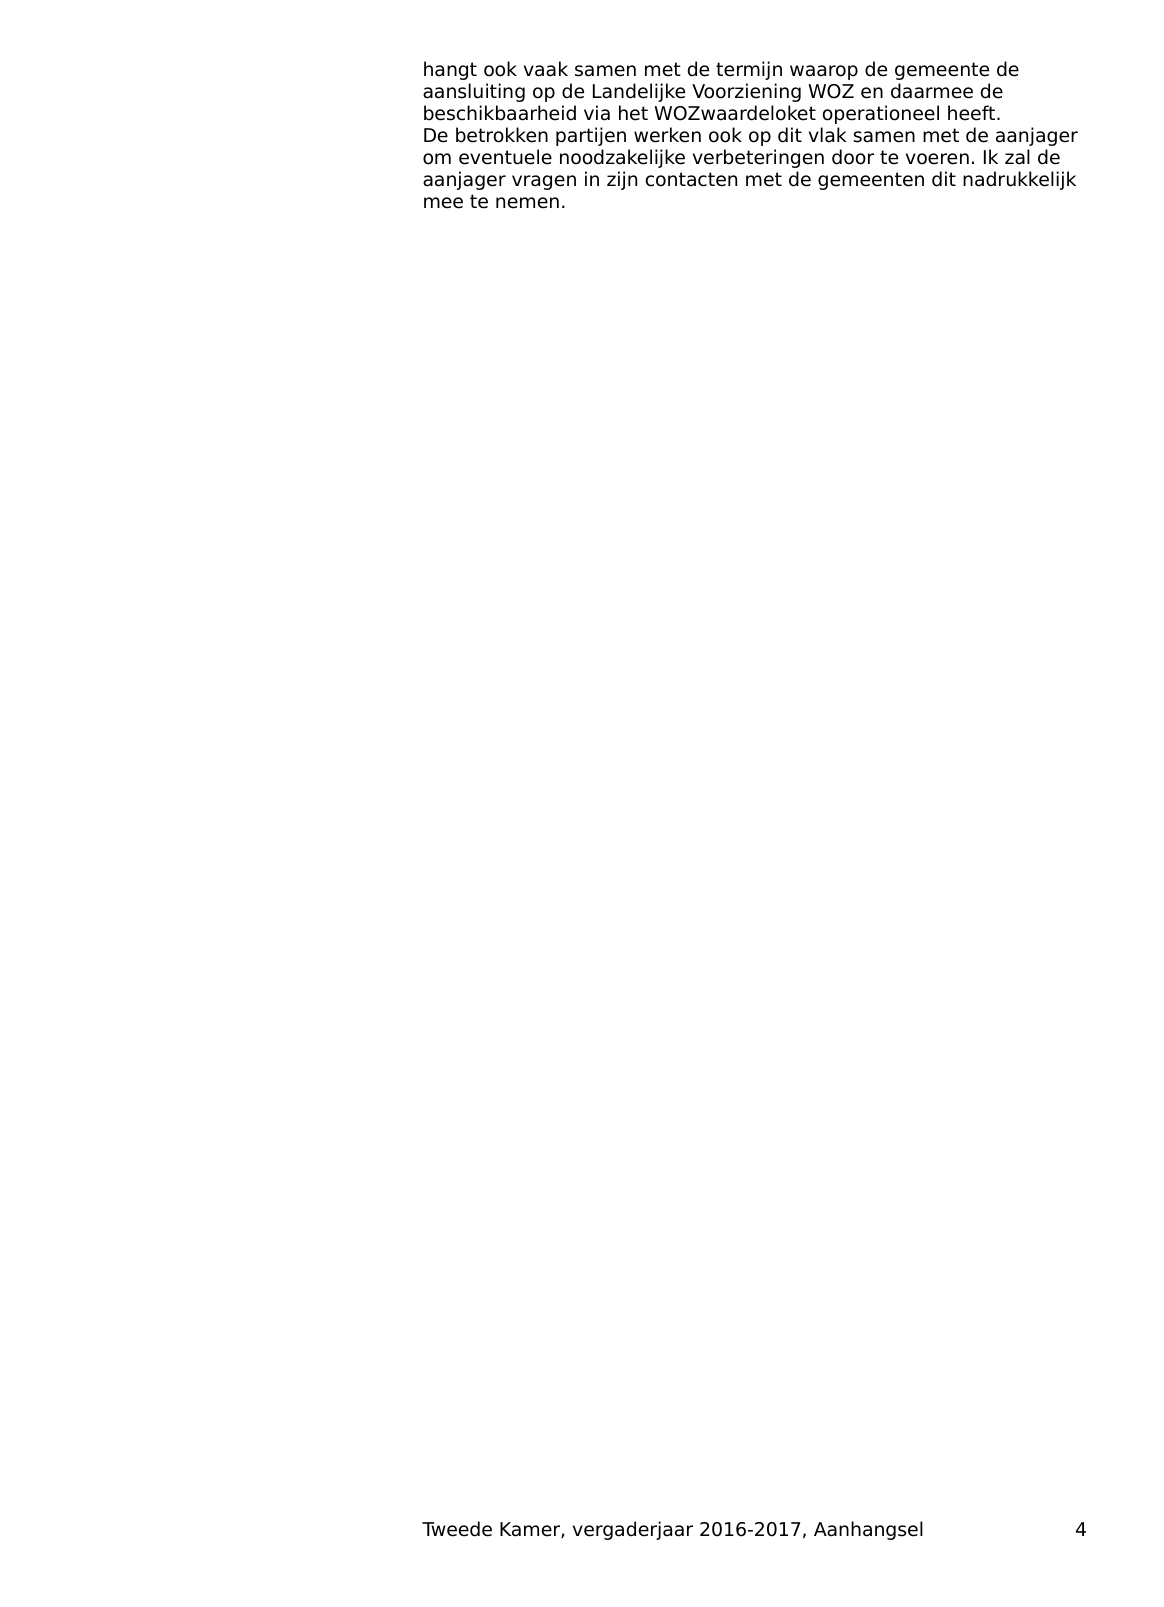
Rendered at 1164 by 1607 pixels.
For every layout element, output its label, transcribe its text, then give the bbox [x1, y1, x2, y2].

text De betrokken partijen werken ook op dit vlak samen met de aanjager om eventuele noodzakelijke verbeteringen door te voeren. Ik zal de aanjager vragen in zijn contacten met de gemeenten dit nadrukkelijk mee te nemen. [422, 125, 1087, 213]
text hangt ook vaak samen met de termijn waarop de gemeente de aansluiting op de Landelijke Voorziening WOZ en daarmee de beschikbaarheid via het WOZwaardeloket operationeel heeft. [422, 59, 1087, 125]
